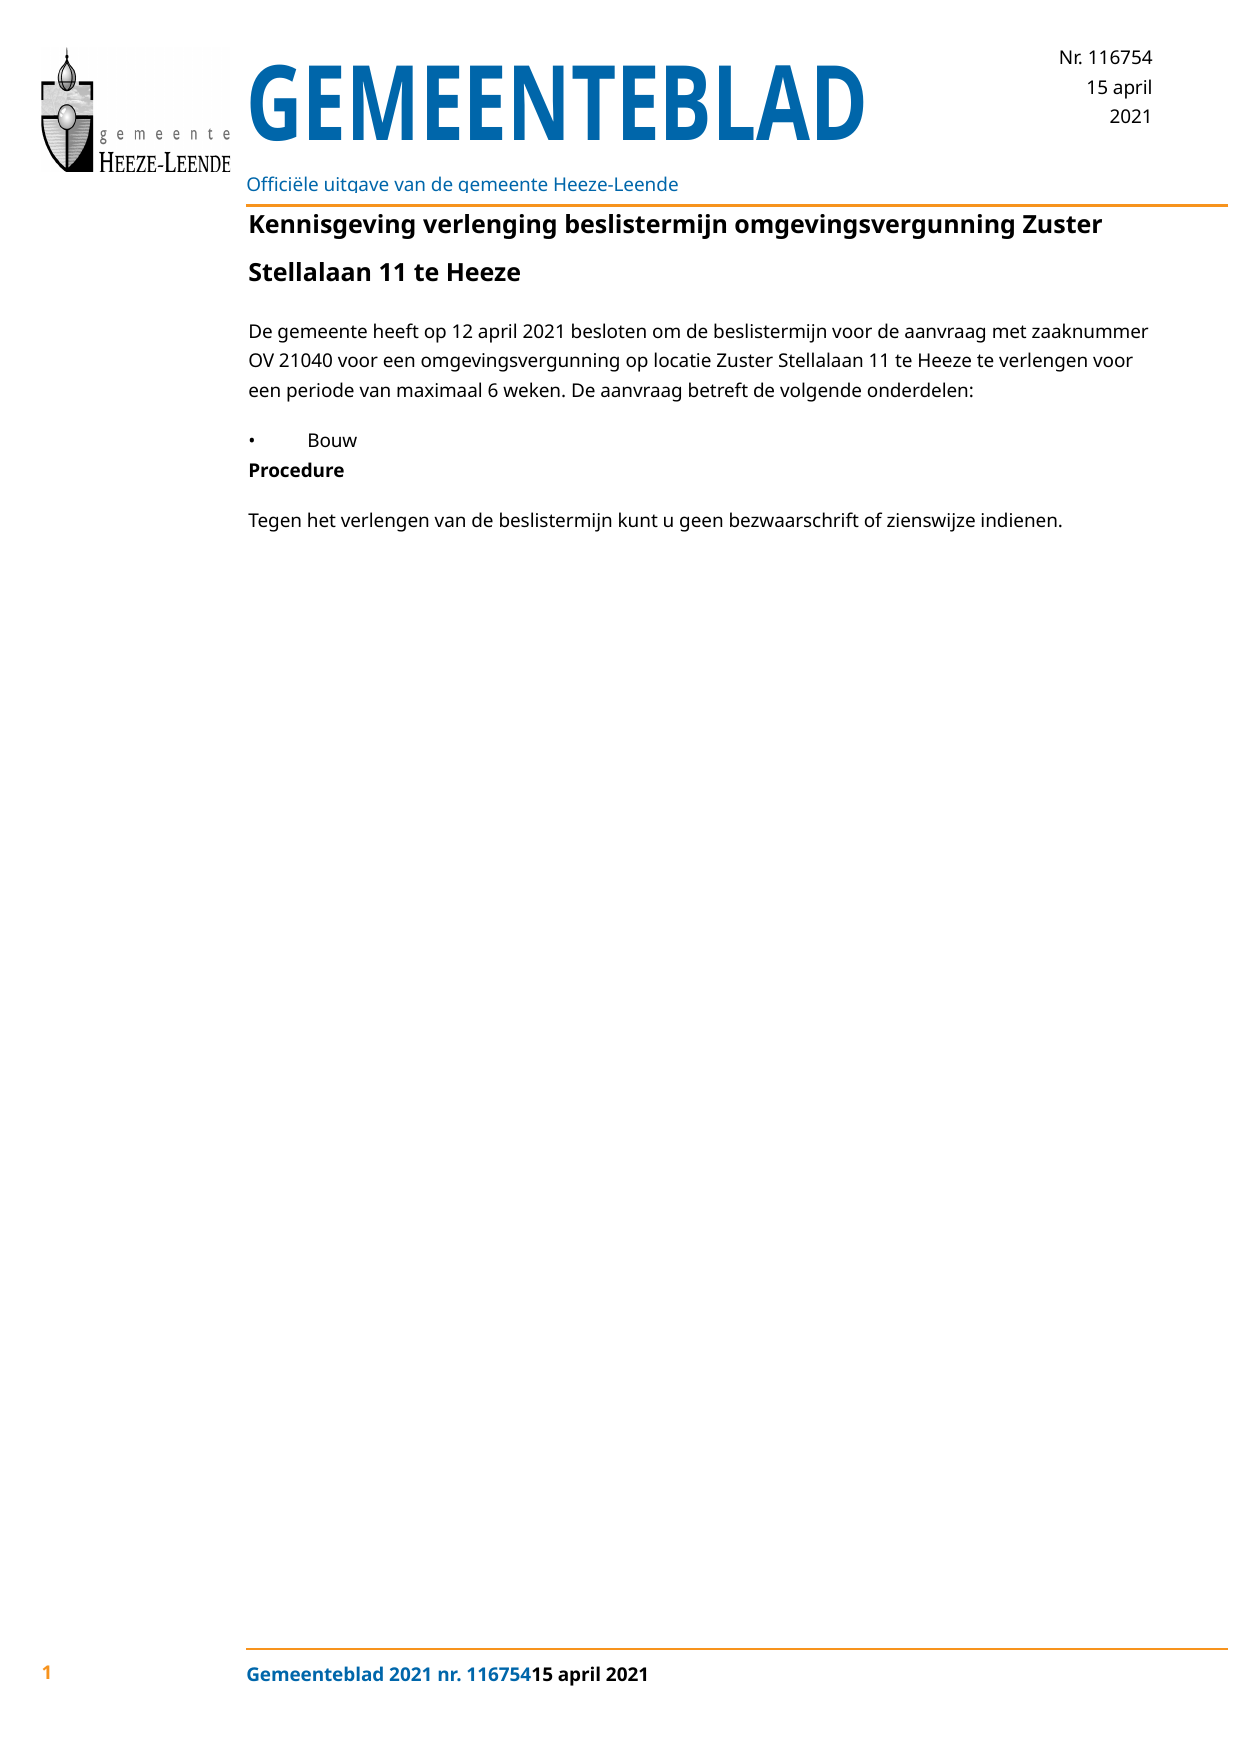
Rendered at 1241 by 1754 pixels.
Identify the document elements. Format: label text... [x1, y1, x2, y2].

picture [41, 47, 231, 172]
text Tegen het verlengen van de beslistermijn kunt u geen bezwaarschrift of zienswijze indienen. [248, 507, 1152, 533]
text De gemeente heeft op 12 april 2021 besloten om de beslistermijn voor de aanvraag met zaaknummer OV 21040 voor een omgevingsvergunning op locatie Zuster Stellalaan 11 te Heeze te verlengen voor een periode van maximaal 6 weken. De aanvraag betreft de volgende onderdelen: [248, 318, 1152, 403]
text Kennisgeving verlenging beslistermijn omgevingsvergunning Zuster Stellalaan 11 te Heeze [248, 207, 1152, 288]
text Procedure [248, 457, 1152, 483]
list Bouw [248, 427, 1152, 453]
